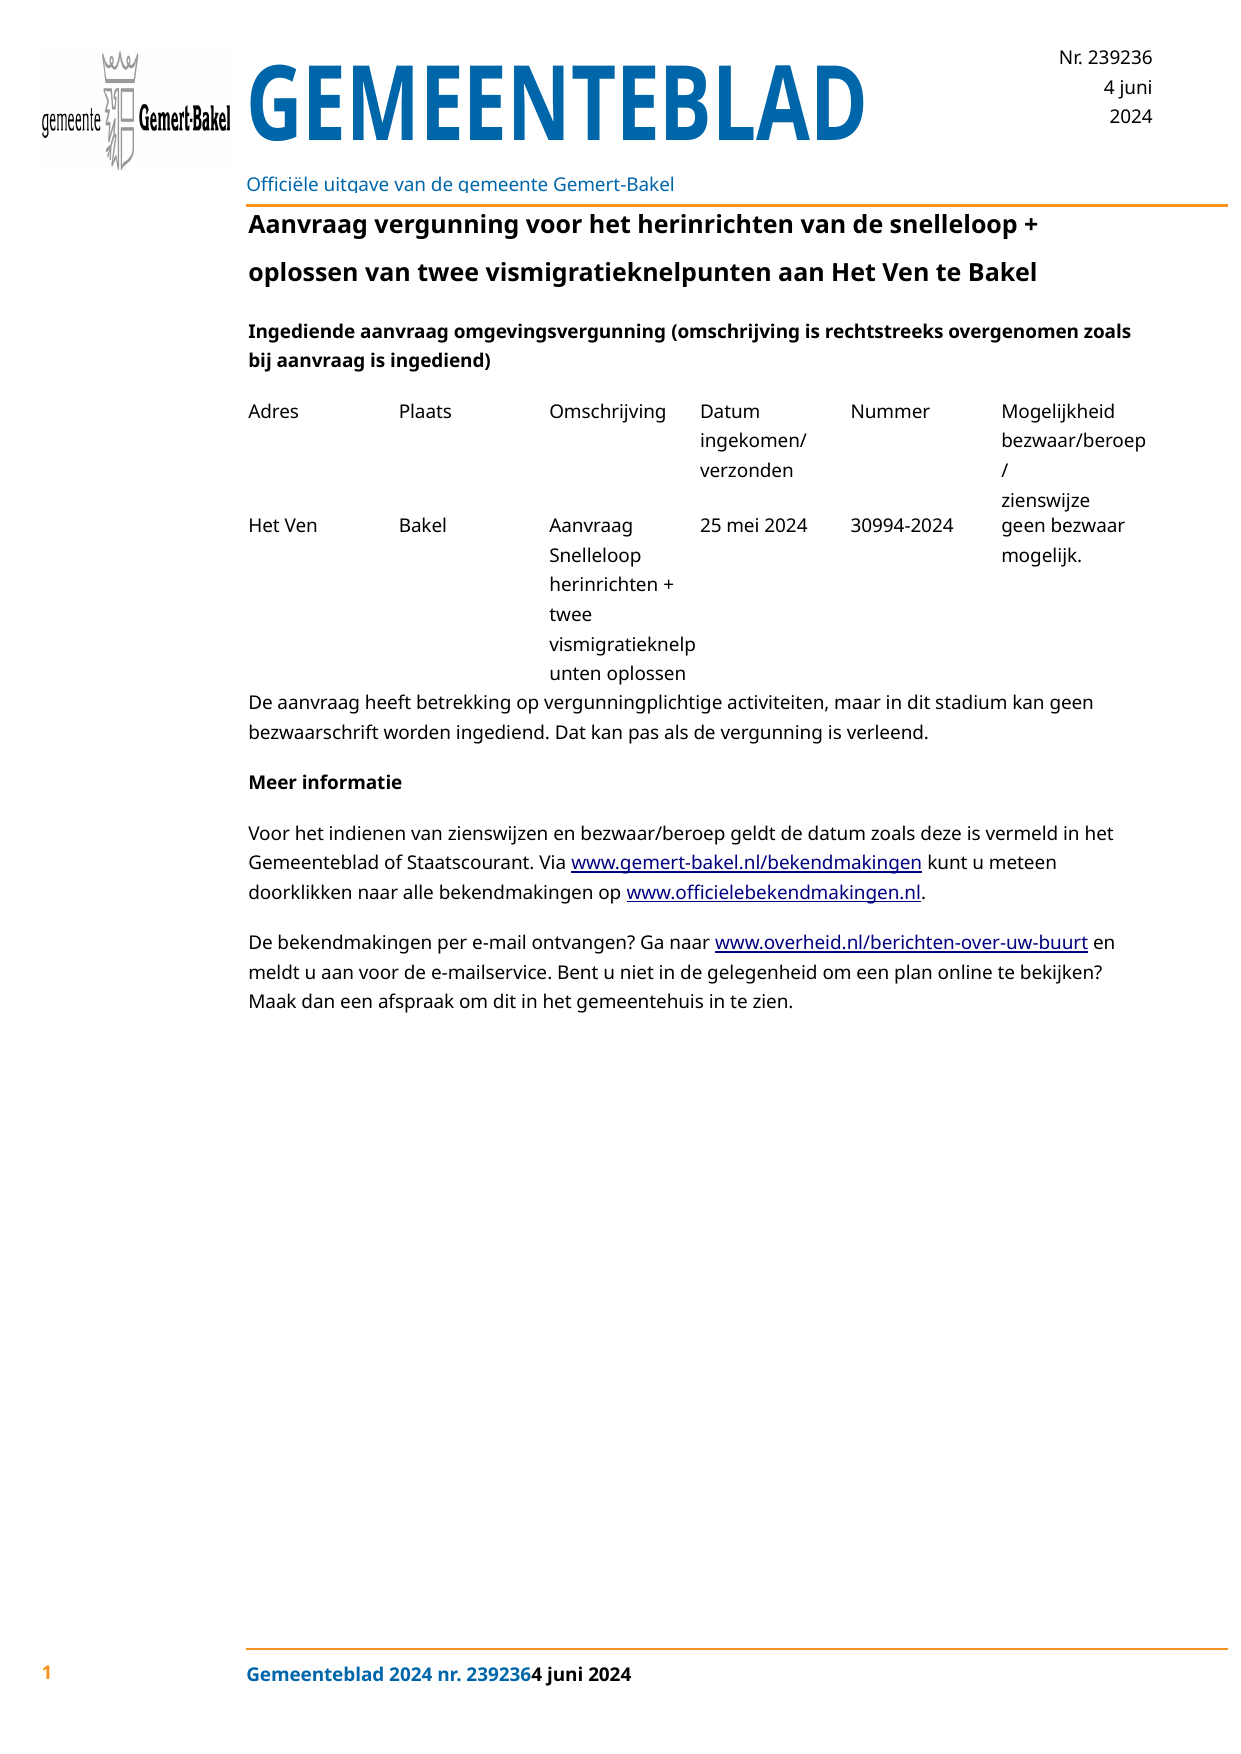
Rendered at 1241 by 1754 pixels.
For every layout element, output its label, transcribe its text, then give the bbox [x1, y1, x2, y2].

text De bekendmakingen per e-mail ontvangen? Ga naar www.overheid.nl/berichten-over-uw-buurt en meldt u aan voor de e-mailservice. Bent u niet in de gelegenheid om een plan online te bekijken? Maak dan een afspraak om dit in het gemeentehuis in te zien. [248, 929, 1152, 1014]
table_cell Het Ven [248, 513, 398, 686]
table_cell Aanvraag Snelleloop herinrichten + twee vismigratieknelpunten oplossen [549, 513, 700, 686]
table_cell geen bezwaar mogelijk. [1001, 513, 1152, 686]
table_cell Bakel [399, 513, 549, 686]
table_header Nummer [850, 398, 1001, 512]
table_header Datum ingekomen/ verzonden [700, 398, 850, 512]
picture [41, 47, 231, 172]
table_header Plaats [399, 398, 549, 512]
table_header Omschrijving [549, 398, 700, 512]
table_cell 25 mei 2024 [700, 513, 850, 686]
text Meer informatie [248, 769, 1152, 795]
table_header Adres [248, 398, 398, 512]
text Ingediende aanvraag omgevingsvergunning (omschrijving is rechtstreeks overgenomen zoals bij aanvraag is ingediend) [248, 318, 1152, 373]
text De aanvraag heeft betrekking op vergunningplichtige activiteiten, maar in dit stadium kan geen bezwaarschrift worden ingediend. Dat kan pas als de vergunning is verleend. [248, 689, 1152, 745]
text Aanvraag vergunning voor het herinrichten van de snelleloop + oplossen van twee vismigratieknelpunten aan Het Ven te Bakel [248, 207, 1152, 288]
text Voor het indienen van zienswijzen en bezwaar/beroep geldt de datum zoals deze is vermeld in het Gemeenteblad of Staatscourant. Via www.gemert-bakel.nl/bekendmakingen kunt u meteen doorklikken naar alle bekendmakingen op www.officielebekendmakingen.nl. [248, 820, 1152, 905]
table_header Mogelijkheid bezwaar/beroep/ zienswijze [1001, 398, 1152, 512]
table_cell 30994-2024 [850, 513, 1001, 686]
